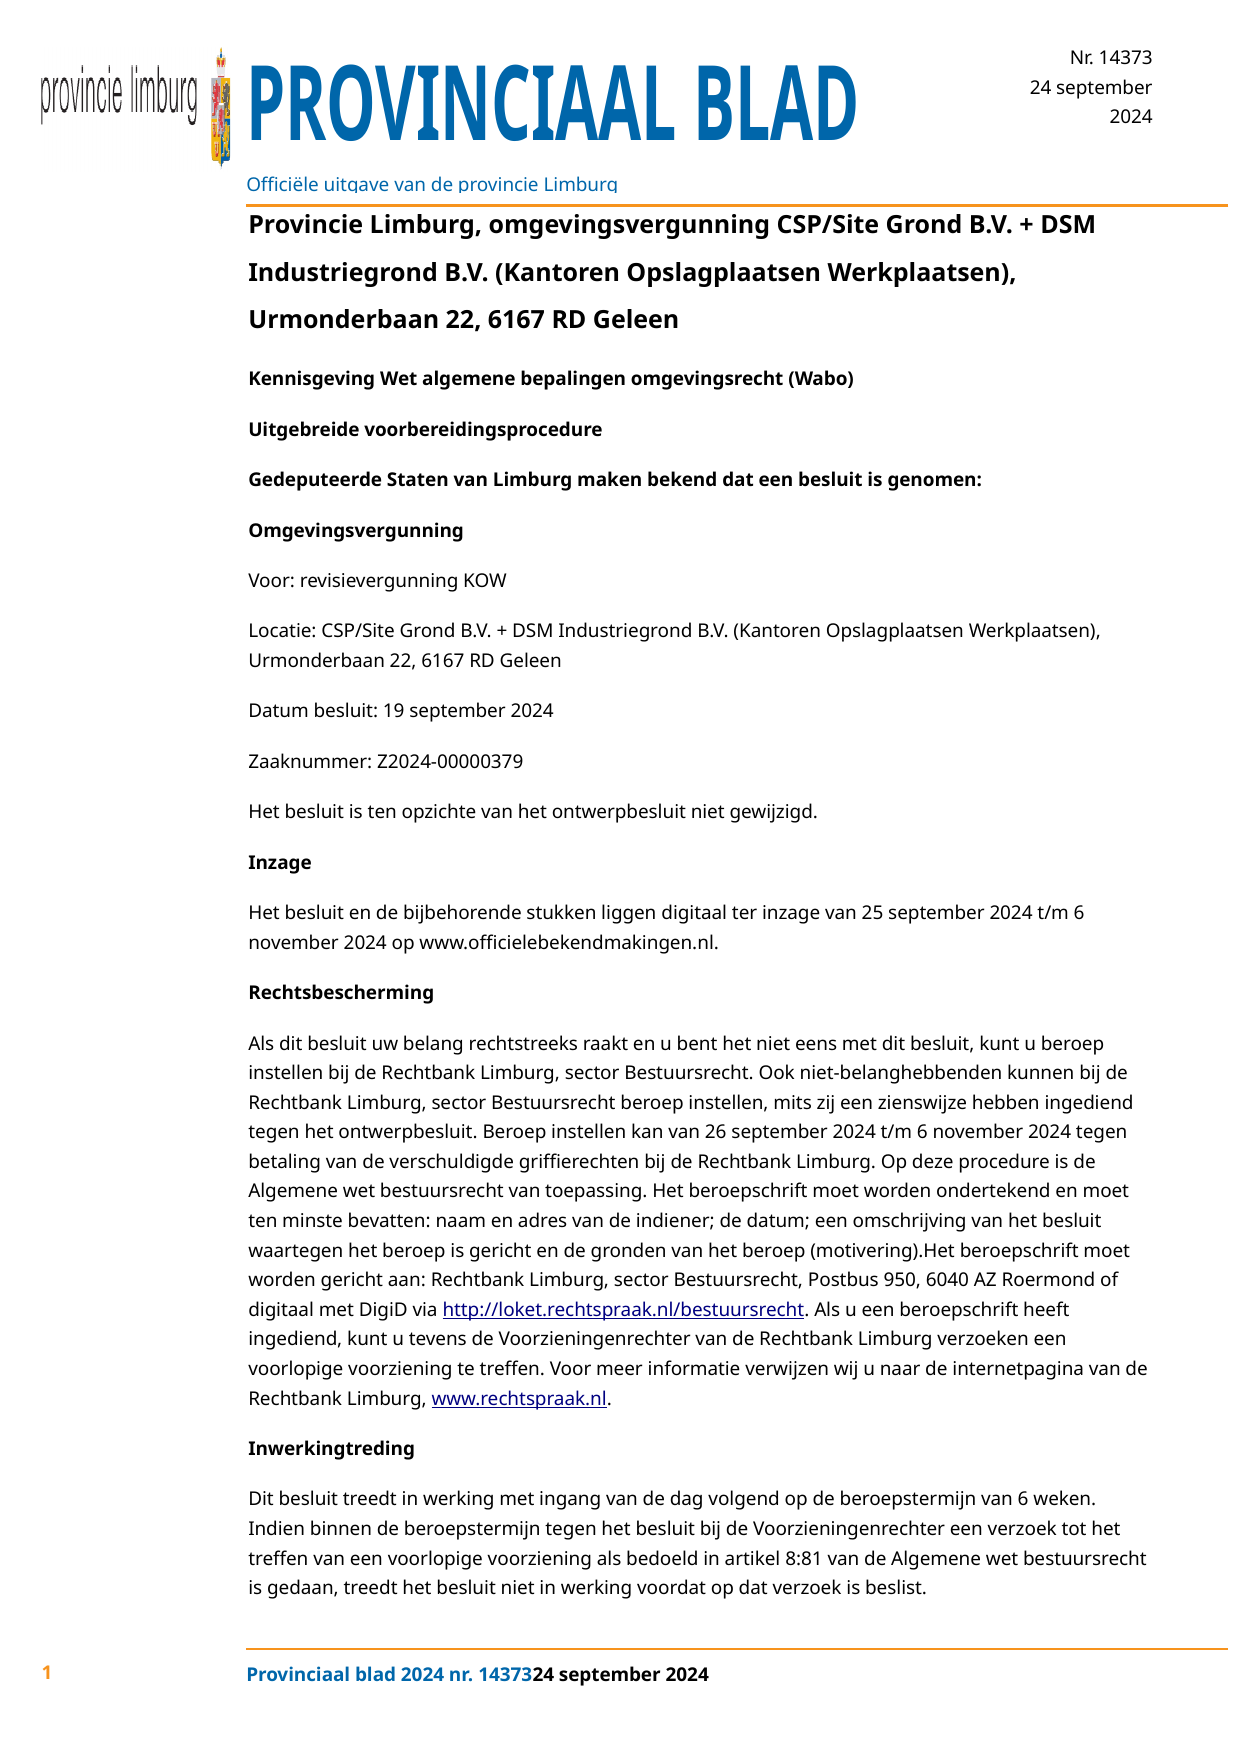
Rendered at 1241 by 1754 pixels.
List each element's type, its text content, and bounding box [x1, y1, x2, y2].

text Als dit besluit uw belang rechtstreeks raakt en u bent het niet eens met dit besluit, kunt u beroep instellen bij de Rechtbank Limburg, sector Bestuursrecht. Ook niet-belanghebbenden kunnen bij de Rechtbank Limburg, sector Bestuursrecht beroep instellen, mits zij een zienswijze hebben ingediend tegen het ontwerpbesluit. Beroep instellen kan van 26 september 2024 t/m 6 november 2024 tegen betaling van de verschuldigde griffierechten bij de Rechtbank Limburg. Op deze procedure is de Algemene wet bestuursrecht van toepassing. Het beroepschrift moet worden ondertekend en moet ten minste bevatten: naam en adres van de indiener; de datum; een omschrijving van het besluit waartegen het beroep is gericht en de gronden van het beroep (motivering).Het beroepschrift moet worden gericht aan: Rechtbank Limburg, sector Bestuursrecht, Postbus 950, 6040 AZ Roermond of digitaal met DigiD via http://loket.rechtspraak.nl/bestuursrecht. Als u een beroepschrift heeft ingediend, kunt u tevens de Voorzieningenrechter van de Rechtbank Limburg verzoeken een voorlopige voorziening te treffen. Voor meer informatie verwijzen wij u naar de internetpagina van de Rechtbank Limburg, www.rechtspraak.nl. [248, 1030, 1152, 1410]
text Zaaknummer: Z2024-00000379 [248, 748, 1152, 774]
text Gedeputeerde Staten van Limburg maken bekend dat een besluit is genomen: [248, 466, 1152, 492]
text Locatie: CSP/Site Grond B.V. + DSM Industriegrond B.V. (Kantoren Opslagplaatsen Werkplaatsen), Urmonderbaan 22, 6167 RD Geleen [248, 618, 1152, 673]
text Omgevingsvergunning [248, 517, 1152, 542]
text Voor: revisievergunning KOW [248, 567, 1152, 593]
text Kennisgeving Wet algemene bepalingen omgevingsrecht (Wabo) [248, 366, 1152, 391]
text Dit besluit treedt in werking met ingang van de dag volgend op de beroepstermijn van 6 weken. Indien binnen de beroepstermijn tegen het besluit bij de Voorzieningenrechter een verzoek tot het treffen van een voorlopige voorziening als bedoeld in artikel 8:81 van de Algemene wet bestuursrecht is gedaan, treedt het besluit niet in werking voordat op dat verzoek is beslist. [248, 1486, 1152, 1600]
text Rechtsbescherming [248, 979, 1152, 1005]
text Provincie Limburg, omgevingsvergunning CSP/Site Grond B.V. + DSM Industriegrond B.V. (Kantoren Opslagplaatsen Werkplaatsen), Urmonderbaan 22, 6167 RD Geleen [248, 207, 1152, 336]
text Het besluit en de bijbehorende stukken liggen digitaal ter inzage van 25 september 2024 t/m 6 november 2024 op www.officielebekendmakingen.nl. [248, 899, 1152, 954]
text Uitgebreide voorbereidingsprocedure [248, 416, 1152, 442]
text Datum besluit: 19 september 2024 [248, 698, 1152, 723]
text Inwerkingtreding [248, 1435, 1152, 1461]
text Het besluit is ten opzichte van het ontwerpbesluit niet gewijzigd. [248, 798, 1152, 824]
picture [41, 47, 231, 172]
text Inzage [248, 849, 1152, 874]
